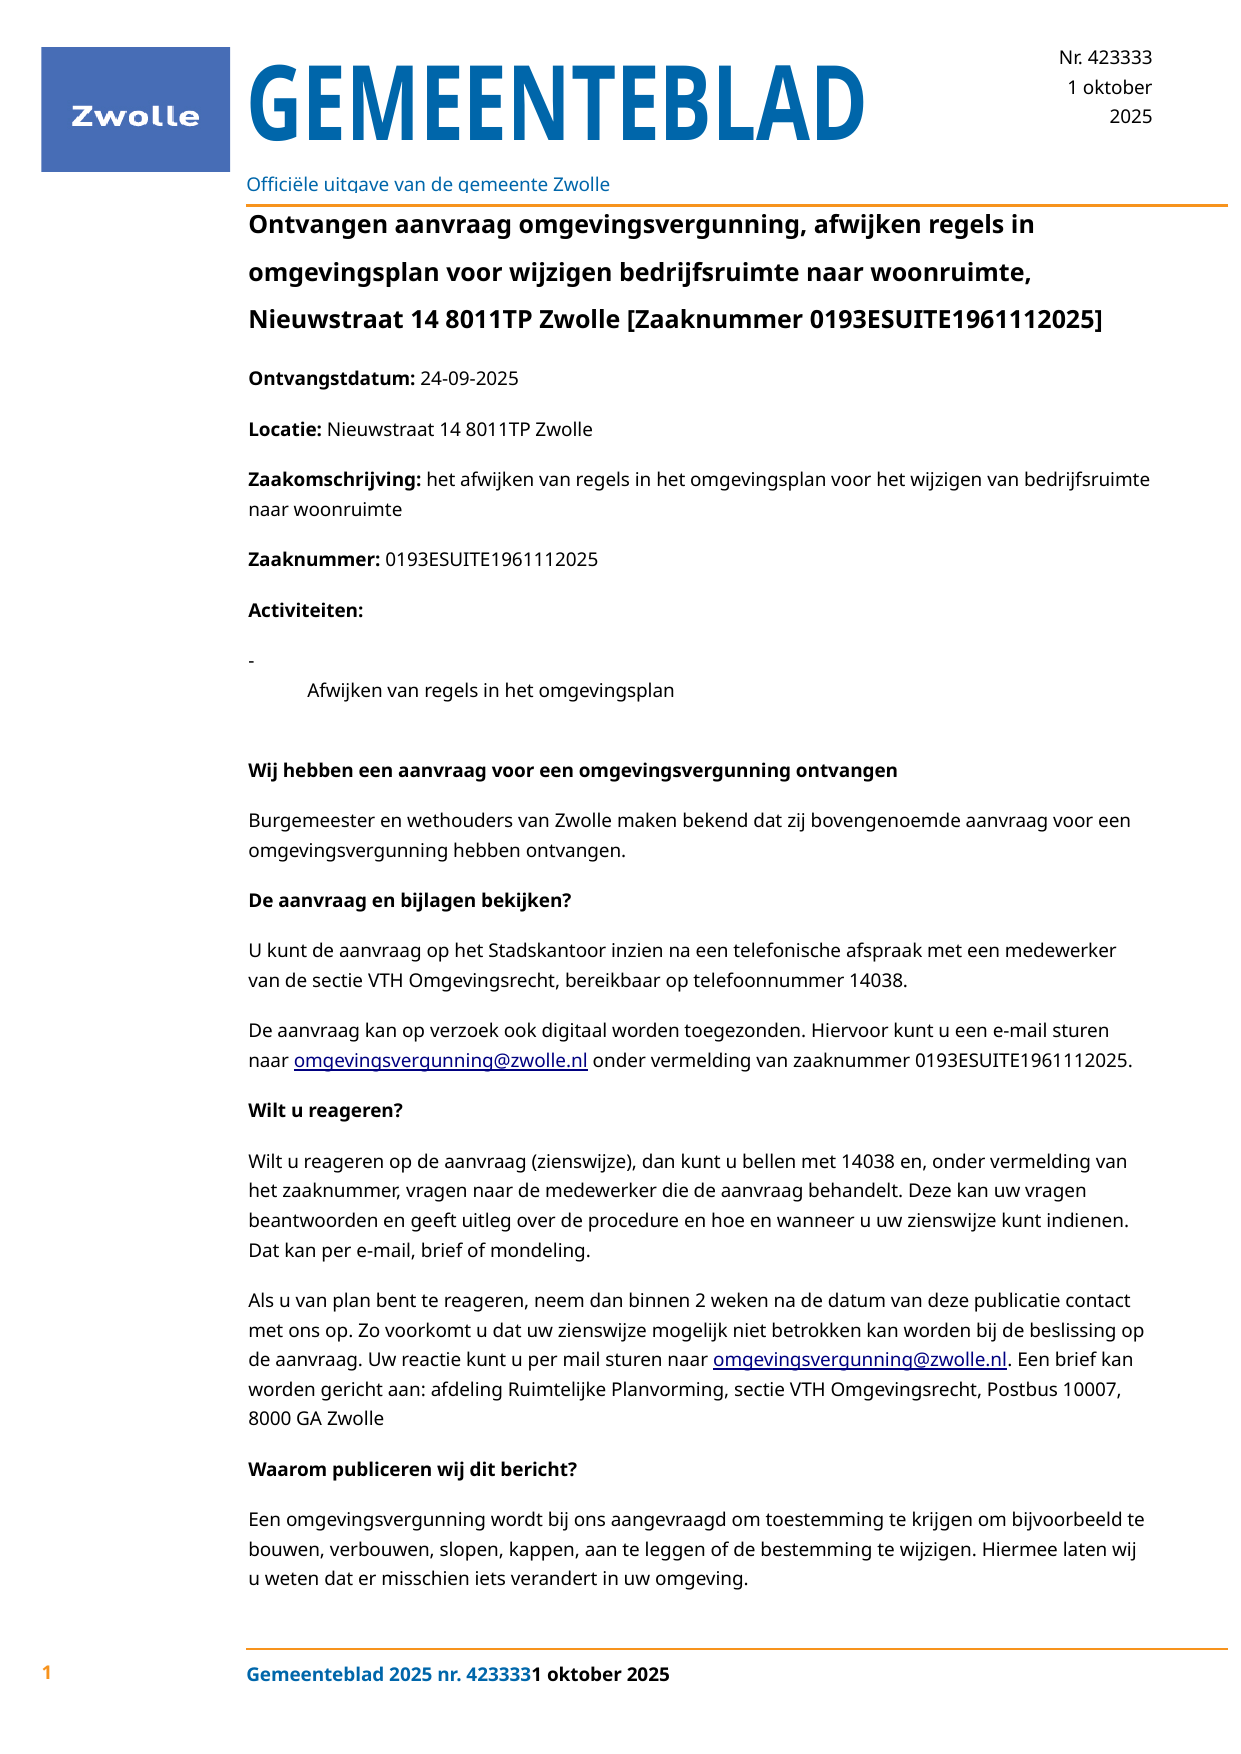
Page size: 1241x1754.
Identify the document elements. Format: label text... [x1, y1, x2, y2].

text Burgemeester en wethouders van Zwolle maken bekend dat zij bovengenoemde aanvraag voor een omgevingsvergunning hebben ontvangen. [248, 807, 1152, 862]
text Wij hebben een aanvraag voor een omgevingsvergunning ontvangen [248, 757, 1152, 782]
text U kunt de aanvraag op het Stadskantoor inzien na een telefonische afspraak met een medewerker van de sectie VTH Omgevingsrecht, bereikbaar op telefoonnummer 14038. [248, 938, 1152, 993]
text De aanvraag en bijlagen bekijken? [248, 887, 1152, 913]
text Activiteiten: [248, 597, 1152, 622]
text Een omgevingsvergunning wordt bij ons aangevraagd om toestemming te krijgen om bijvoorbeeld te bouwen, verbouwen, slopen, kappen, aan te leggen of de bestemming te wijzigen. Hiermee laten wij u weten dat er misschien iets verandert in uw omgeving. [248, 1506, 1152, 1591]
text Zaaknummer: 0193ESUITE1961112025 [248, 546, 1152, 572]
text De aanvraag kan op verzoek ook digitaal worden toegezonden. Hiervoor kunt u een e-mail sturen naar omgevingsvergunning@zwolle.nl onder vermelding van zaaknummer 0193ESUITE1961112025. [248, 1018, 1152, 1073]
list Afwijken van regels in het omgevingsplan [248, 677, 1152, 702]
picture [41, 47, 231, 172]
text Waarom publiceren wij dit bericht? [248, 1456, 1152, 1482]
text Wilt u reageren? [248, 1098, 1152, 1123]
text Ontvangen aanvraag omgevingsvergunning, afwijken regels in omgevingsplan voor wijzigen bedrijfsruimte naar woonruimte, Nieuwstraat 14 8011TP Zwolle [Zaaknummer 0193ESUITE1961112025] [248, 207, 1152, 336]
text Ontvangstdatum: 24-09-2025 [248, 366, 1152, 391]
text Locatie: Nieuwstraat 14 8011TP Zwolle [248, 416, 1152, 442]
text Zaakomschrijving: het afwijken van regels in het omgevingsplan voor het wijzigen van bedrijfsruimte naar woonruimte [248, 466, 1152, 522]
text Als u van plan bent te reageren, neem dan binnen 2 weken na de datum van deze publicatie contact met ons op. Zo voorkomt u dat uw zienswijze mogelijk niet betrokken kan worden bij de beslissing op de aanvraag. Uw reactie kunt u per mail sturen naar omgevingsvergunning@zwolle.nl. Een brief kan worden gericht aan: afdeling Ruimtelijke Planvorming, sectie VTH Omgevingsrecht, Postbus 10007, 8000 GA Zwolle [248, 1287, 1152, 1431]
text Wilt u reageren op de aanvraag (zienswijze), dan kunt u bellen met 14038 en, onder vermelding van het zaaknummer, vragen naar de medewerker die de aanvraag behandelt. Deze kan uw vragen beantwoorden en geeft uitleg over de procedure en hoe en wanneer u uw zienswijze kunt indienen. Dat kan per e-mail, brief of mondeling. [248, 1148, 1152, 1262]
